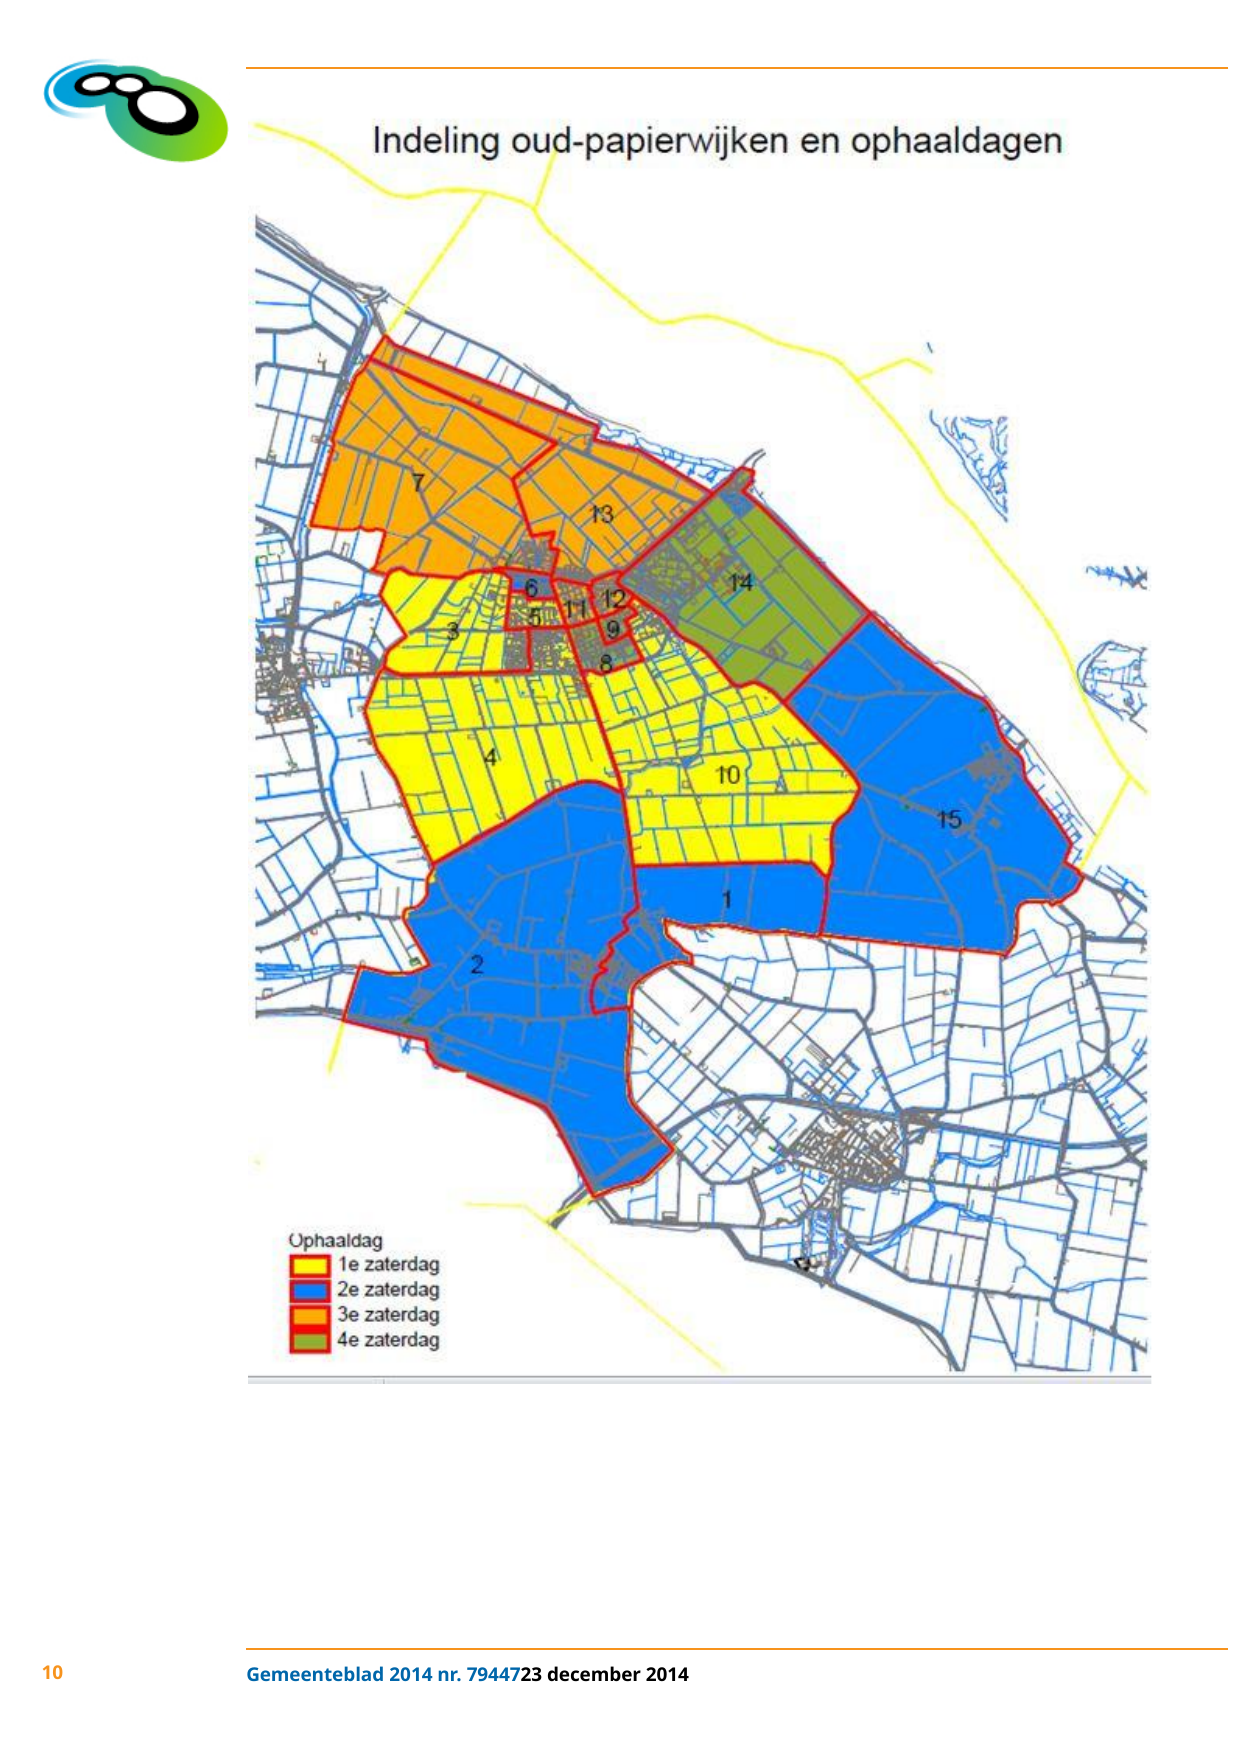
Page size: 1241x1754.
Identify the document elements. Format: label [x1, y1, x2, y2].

picture [248, 94, 1152, 1384]
picture [41, 47, 231, 172]
